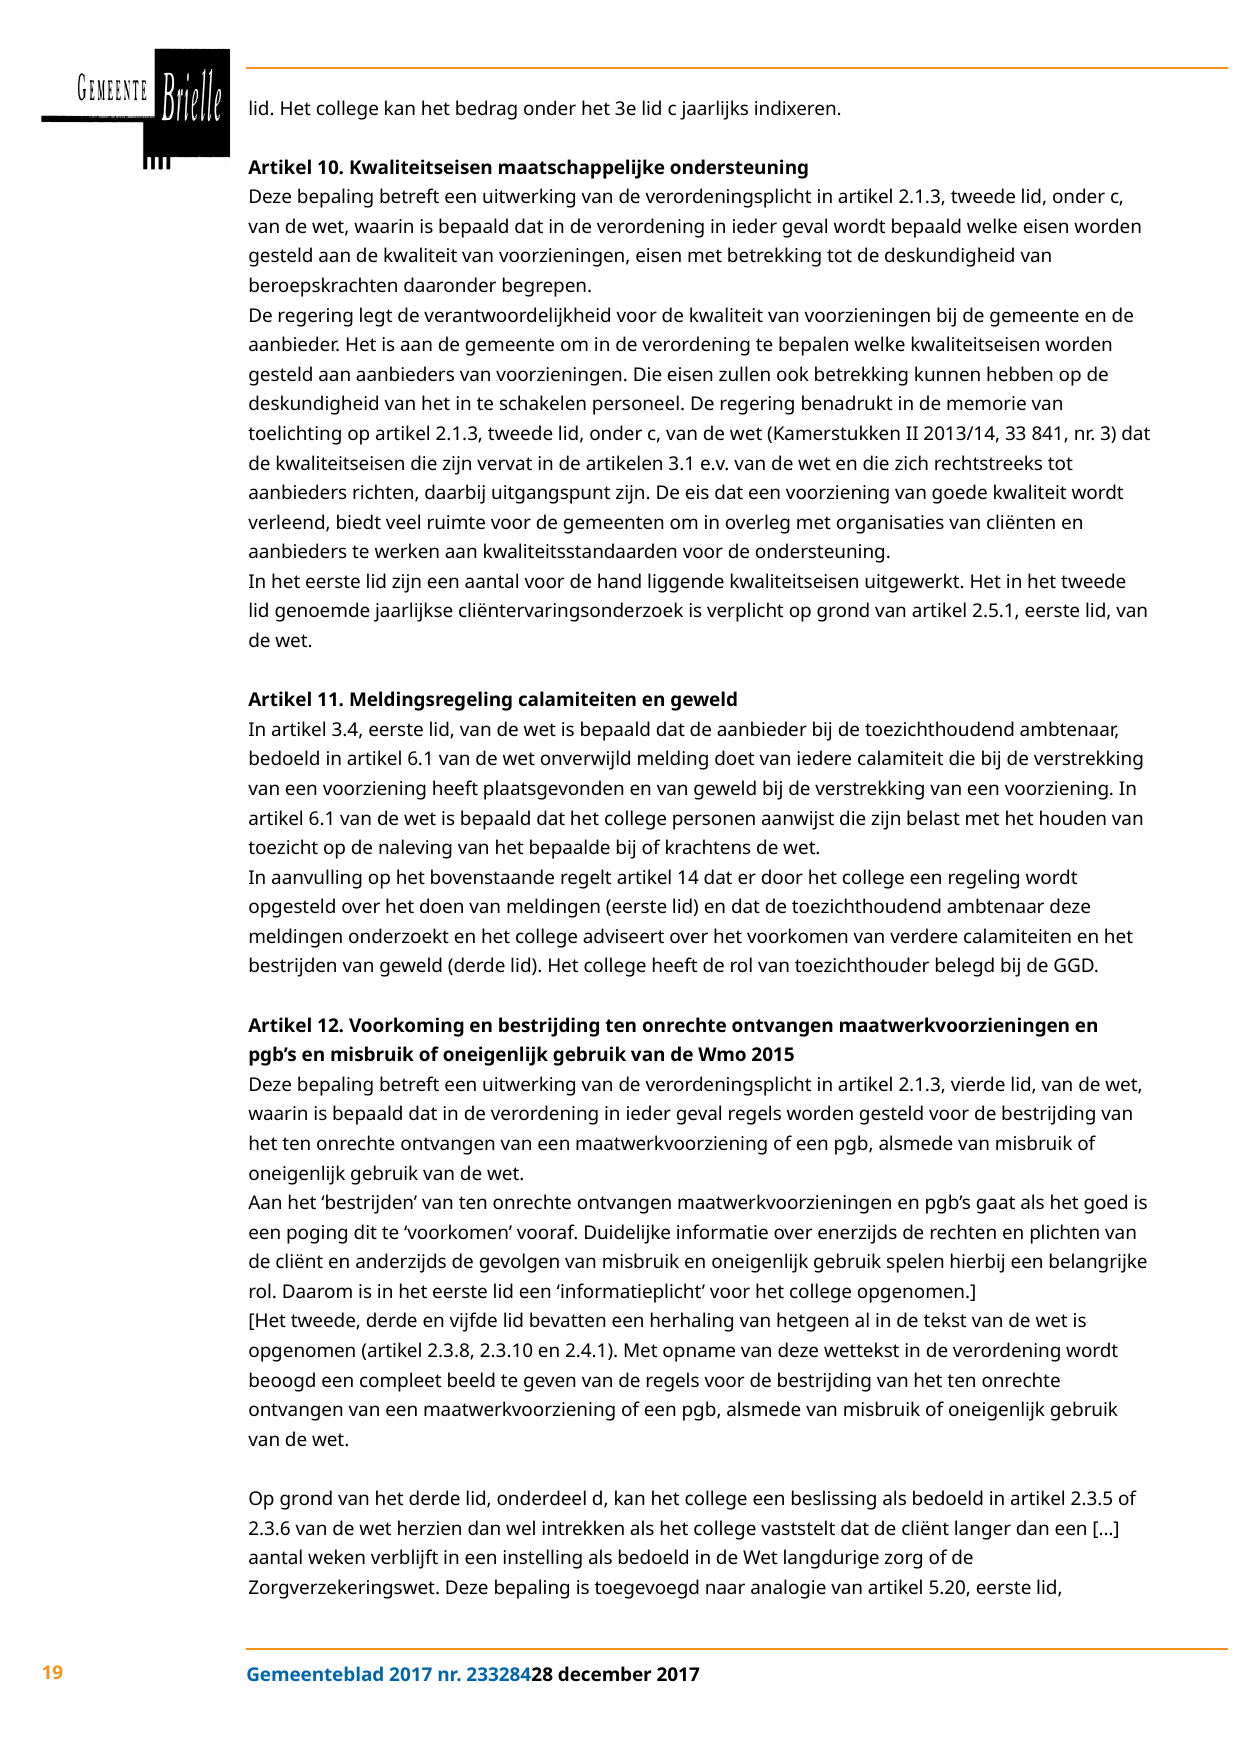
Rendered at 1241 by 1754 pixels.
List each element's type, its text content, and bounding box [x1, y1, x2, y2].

text Deze bepaling betreft een uitwerking van de verordeningsplicht in artikel 2.1.3, tweede lid, onder c, van de wet, waarin is bepaald dat in de verordening in ieder geval wordt bepaald welke eisen worden gesteld aan de kwaliteit van voorzieningen, eisen met betrekking tot de deskundigheid van beroepskrachten daaronder begrepen. [248, 183, 1152, 298]
picture [41, 47, 231, 172]
text In het eerste lid zijn een aantal voor de hand liggende kwaliteitseisen uitgewerkt. Het in het tweede lid genoemde jaarlijkse cliëntervaringsonderzoek is verplicht op grond van artikel 2.5.1, eerste lid, van de wet. [248, 568, 1152, 653]
text Op grond van het derde lid, onderdeel d, kan het college een beslissing als bedoeld in artikel 2.3.5 of 2.3.6 van de wet herzien dan wel intrekken als het college vaststelt dat de cliënt langer dan een […] aantal weken verblijft in een instelling als bedoeld in de Wet langdurige zorg of de Zorgverzekeringswet. Deze bepaling is toegevoegd naar analogie van artikel 5.20, eerste lid, [248, 1485, 1152, 1600]
text In aanvulling op het bovenstaande regelt artikel 14 dat er door het college een regeling wordt opgesteld over het doen van meldingen (eerste lid) en dat de toezichthoudend ambtenaar deze meldingen onderzoekt en het college adviseert over het voorkomen van verdere calamiteiten en het bestrijden van geweld (derde lid). Het college heeft de rol van toezichthouder belegd bij de GGD. [248, 864, 1152, 978]
text Artikel 11. Meldingsregeling calamiteiten en geweld [248, 686, 1152, 712]
text In artikel 3.4, eerste lid, van de wet is bepaald dat de aanbieder bij de toezichthoudend ambtenaar, bedoeld in artikel 6.1 van de wet onverwijld melding doet van iedere calamiteit die bij de verstrekking van een voorziening heeft plaatsgevonden en van geweld bij de verstrekking van een voorziening. In artikel 6.1 van de wet is bepaald dat het college personen aanwijst die zijn belast met het houden van toezicht op de naleving van het bepaalde bij of krachtens de wet. [248, 716, 1152, 860]
text De regering legt de verantwoordelijkheid voor de kwaliteit van voorzieningen bij de gemeente en de aanbieder. Het is aan de gemeente om in de verordening te bepalen welke kwaliteitseisen worden gesteld aan aanbieders van voorzieningen. Die eisen zullen ook betrekking kunnen hebben op de deskundigheid van het in te schakelen personeel. De regering benadrukt in de memorie van toelichting op artikel 2.1.3, tweede lid, onder c, van de wet (Kamerstukken II 2013/14, 33 841, nr. 3) dat de kwaliteitseisen die zijn vervat in de artikelen 3.1 e.v. van de wet en die zich rechtstreeks tot aanbieders richten, daarbij uitgangspunt zijn. De eis dat een voorziening van goede kwaliteit wordt verleend, biedt veel ruimte voor de gemeenten om in overleg met organisaties van cliënten en aanbieders te werken aan kwaliteitsstandaarden voor de ondersteuning. [248, 302, 1152, 564]
text Aan het ‘bestrijden’ van ten onrechte ontvangen maatwerkvoorzieningen en pgb’s gaat als het goed is een poging dit te ‘voorkomen’ vooraf. Duidelijke informatie over enerzijds de rechten en plichten van de cliënt en anderzijds de gevolgen van misbruik en oneigenlijk gebruik spelen hierbij een belangrijke rol. Daarom is in het eerste lid een ‘informatieplicht’ voor het college opgenomen.] [248, 1189, 1152, 1304]
text Deze bepaling betreft een uitwerking van de verordeningsplicht in artikel 2.1.3, vierde lid, van de wet, waarin is bepaald dat in de verordening in ieder geval regels worden gesteld voor de bestrijding van het ten onrechte ontvangen van een maatwerkvoorziening of een pgb, alsmede van misbruik of oneigenlijk gebruik van de wet. [248, 1071, 1152, 1186]
text [Het tweede, derde en vijfde lid bevatten een herhaling van hetgeen al in de tekst van de wet is opgenomen (artikel 2.3.8, 2.3.10 en 2.4.1). Met opname van deze wettekst in de verordening wordt beoogd een compleet beeld te geven van de regels voor de bestrijding van het ten onrechte ontvangen van een maatwerkvoorziening of een pgb, alsmede van misbruik of oneigenlijk gebruik van de wet. [248, 1308, 1152, 1452]
text Artikel 12. Voorkoming en bestrijding ten onrechte ontvangen maatwerkvoorzieningen en pgb’s en misbruik of oneigenlijk gebruik van de Wmo 2015 [248, 1012, 1152, 1067]
text Artikel 10. Kwaliteitseisen maatschappelijke ondersteuning [248, 154, 1152, 180]
text lid. Het college kan het bedrag onder het 3e lid c jaarlijks indixeren. [248, 95, 1152, 121]
